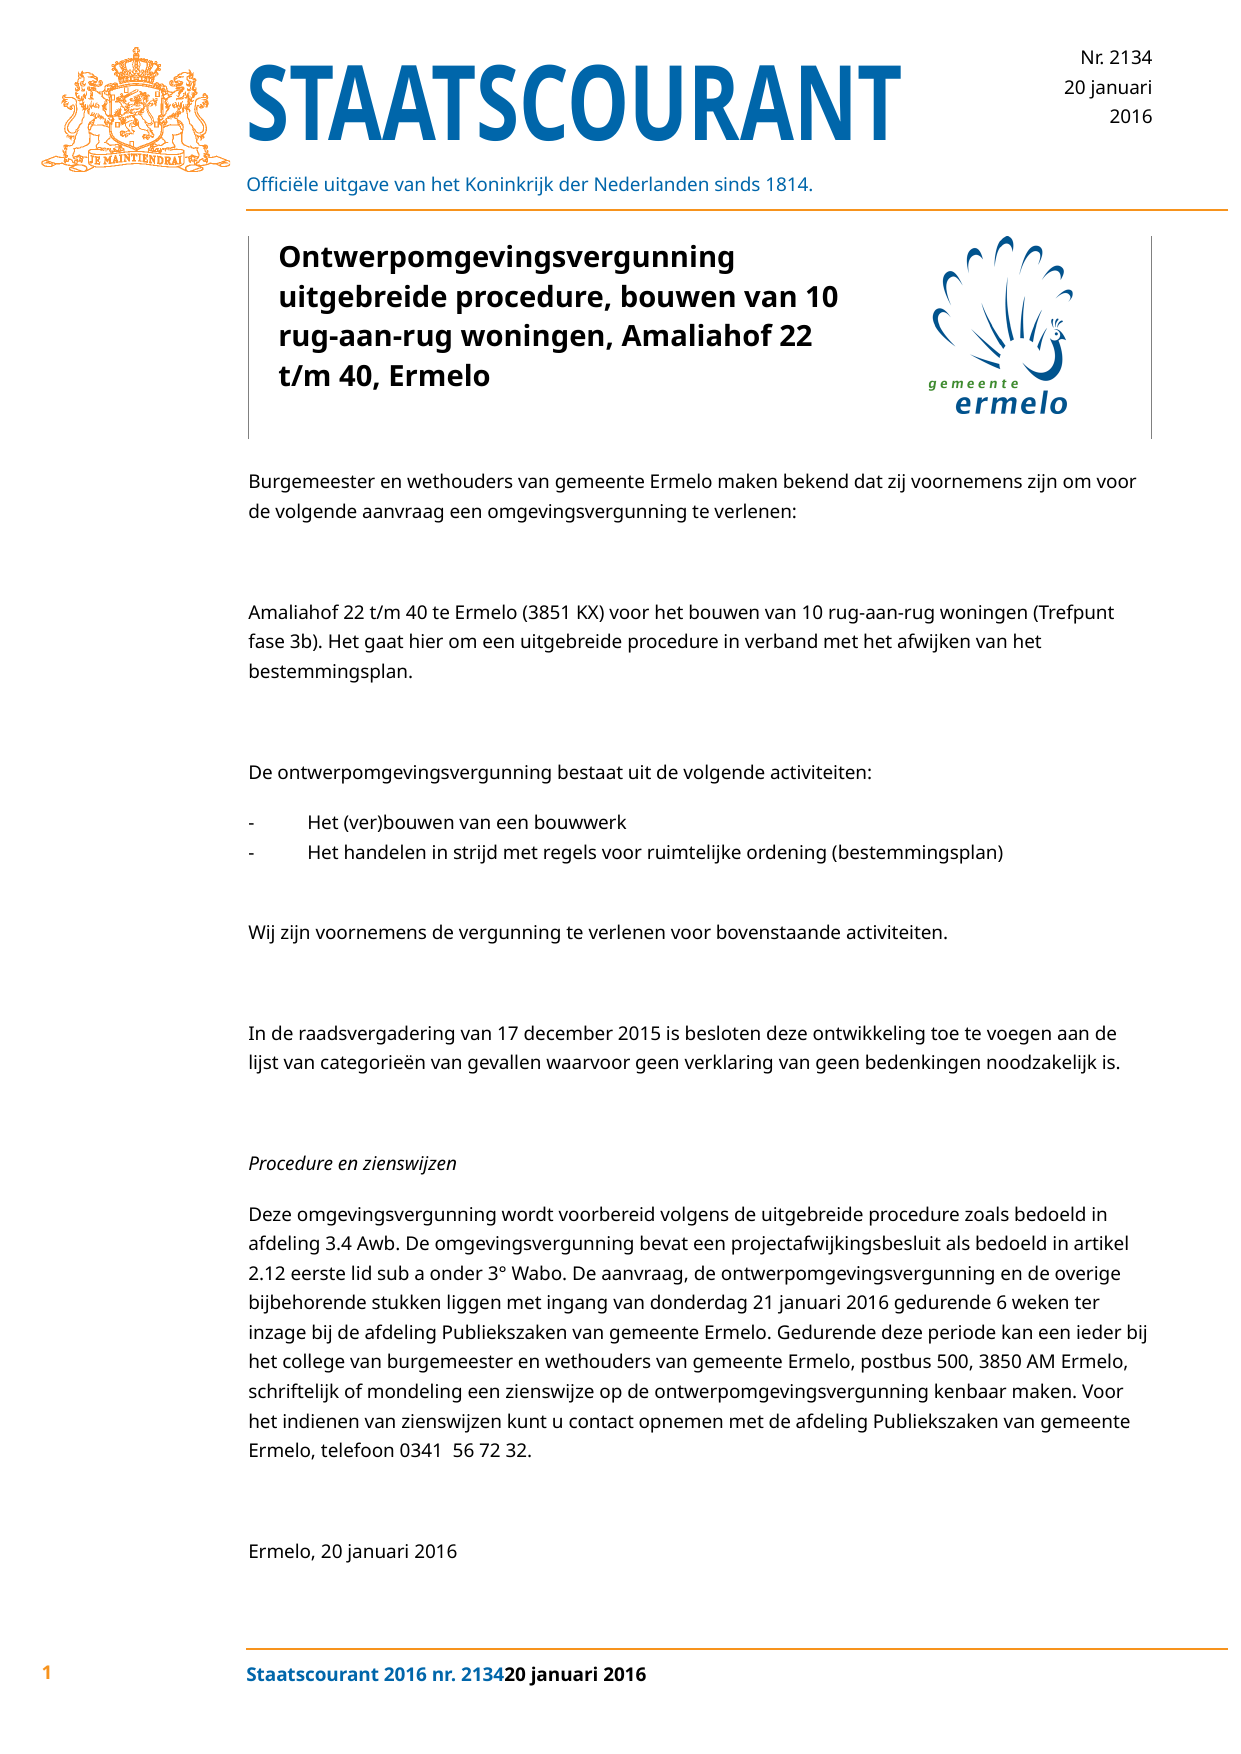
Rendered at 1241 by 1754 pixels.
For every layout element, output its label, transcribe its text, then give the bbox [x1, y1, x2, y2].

text Ermelo, 20 januari 2016 [248, 1538, 1152, 1564]
text Burgemeester en wethouders van gemeente Ermelo maken bekend dat zij voornemens zijn om voor de volgende aanvraag een omgevingsvergunning te verlenen: [248, 469, 1152, 524]
list Het (ver)bouwen van een bouwwerk [248, 809, 1152, 835]
text Procedure en zienswijzen [248, 1150, 1152, 1176]
text Amaliahof 22 t/m 40 te Ermelo (3851 KX) voor het bouwen van 10 rug-aan-rug woningen (Trefpunt fase 3b). Het gaat hier om een uitgebreide procedure in verband met het afwijken van het bestemmingsplan. [248, 599, 1152, 684]
list Het handelen in strijd met regels voor ruimtelijke ordening (bestemmingsplan) [248, 839, 1152, 865]
text De ontwerpomgevingsvergunning bestaat uit de volgende activiteiten: [248, 759, 1152, 785]
text Wij zijn voornemens de vergunning te verlenen voor bovenstaande activiteiten. [248, 919, 1152, 945]
table_header [850, 236, 928, 413]
text In de raadsvergadering van 17 december 2015 is besloten deze ontwikkeling toe te voegen aan de lijst van categorieën van gevallen waarvoor geen verklaring van geen bedenkingen noodzakelijk is. [248, 1020, 1152, 1075]
table_header Ontwerpomgevingsvergunning uitgebreide procedure, bouwen van 10 rug-aan-rug woningen, Amaliahof 22 t/m 40, Ermelo [249, 236, 850, 439]
picture [928, 236, 1073, 414]
table_header [850, 414, 1151, 439]
picture [41, 47, 231, 172]
text Deze omgevingsvergunning wordt voorbereid volgens de uitgebreide procedure zoals bedoeld in afdeling 3.4 Awb. De omgevingsvergunning bevat een projectafwijkingsbesluit als bedoeld in artikel 2.12 eerste lid sub a onder 3° Wabo. De aanvraag, de ontwerpomgevingsvergunning en de overige bijbehorende stukken liggen met ingang van donderdag 21 januari 2016 gedurende 6 weken ter inzage bij de afdeling Publiekszaken van gemeente Ermelo. Gedurende deze periode kan een ieder bij het college van burgemeester en wethouders van gemeente Ermelo, postbus 500, 3850 AM Ermelo, schriftelijk of mondeling een zienswijze op de ontwerpomgevingsvergunning kenbaar maken. Voor het indienen van zienswijzen kunt u contact opnemen met de afdeling Publiekszaken van gemeente Ermelo, telefoon 0341 56 72 32. [248, 1201, 1152, 1463]
table_header [1073, 236, 1151, 413]
